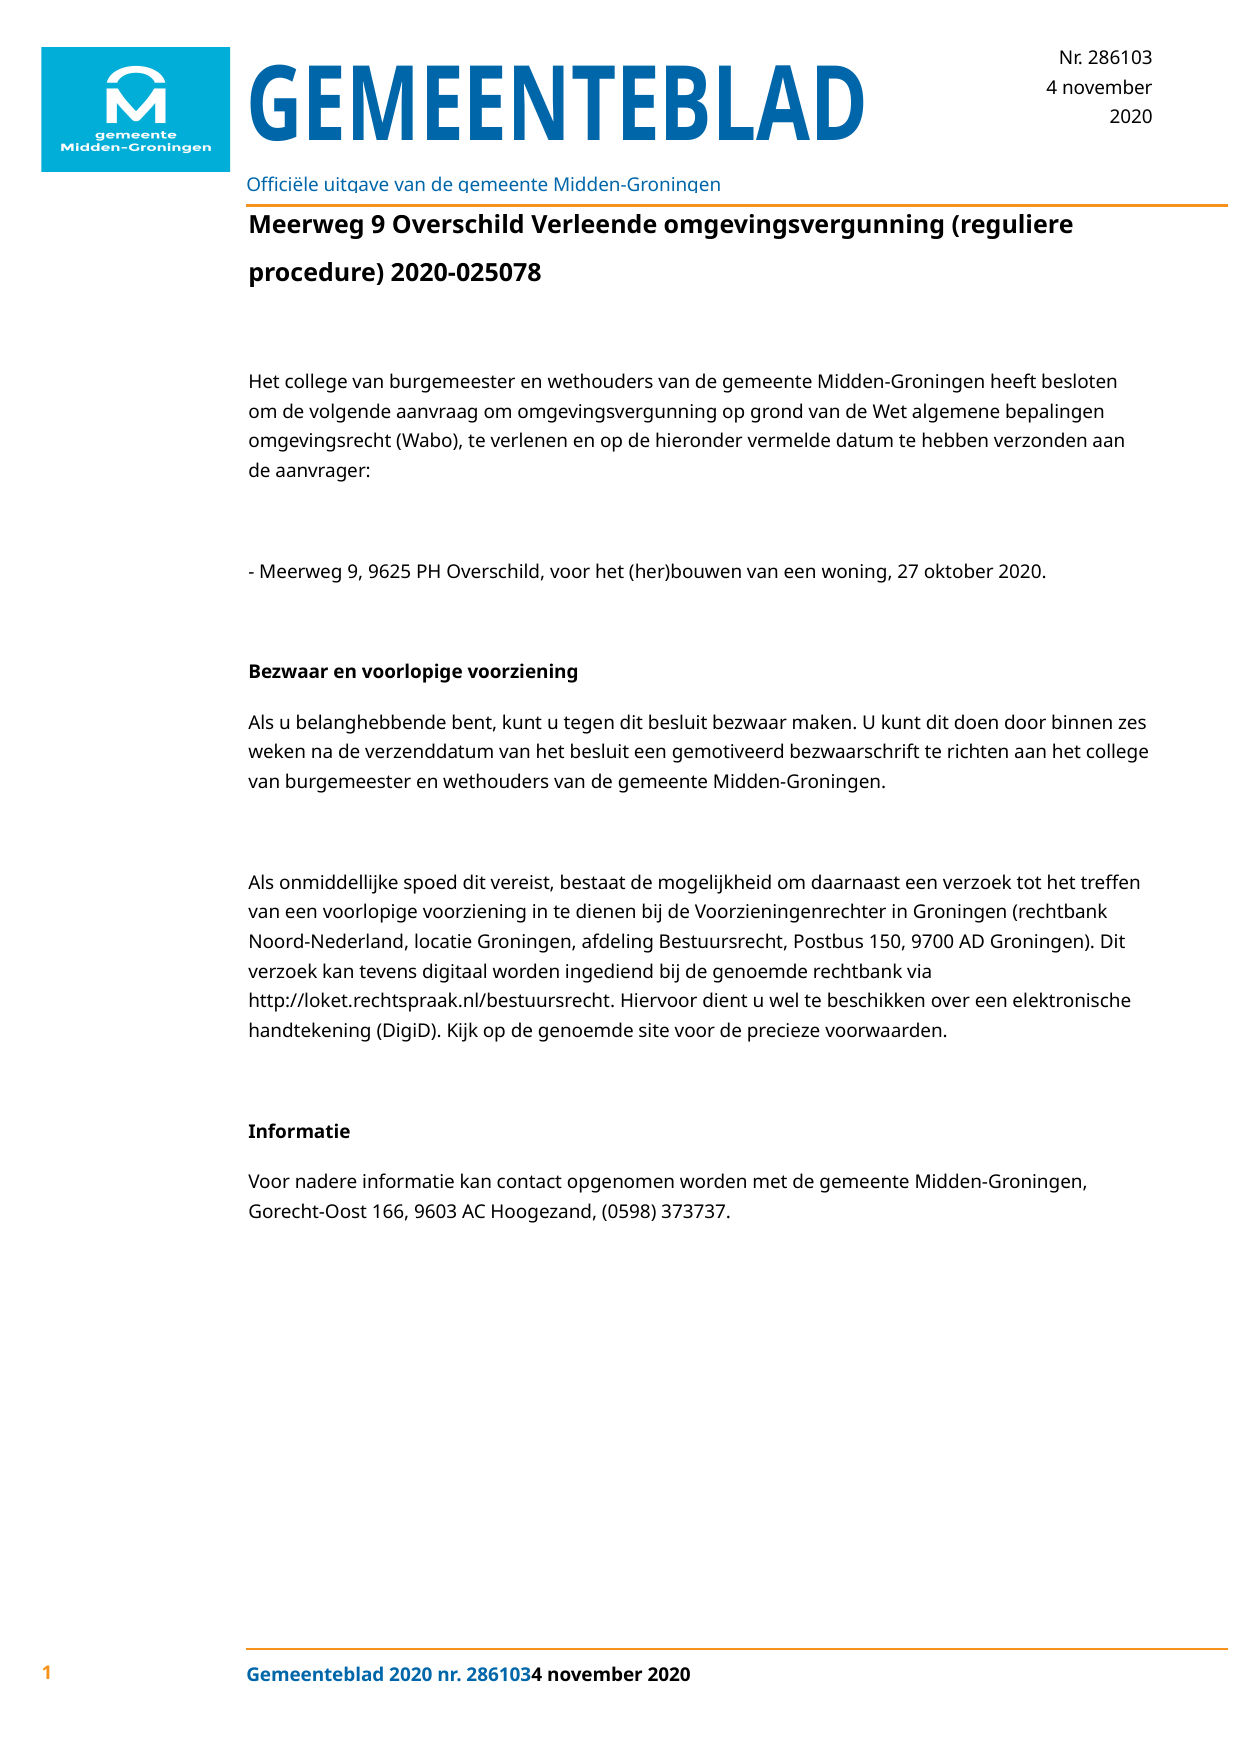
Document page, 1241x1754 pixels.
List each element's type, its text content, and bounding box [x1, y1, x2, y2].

picture [107, 89, 165, 122]
picture [108, 66, 164, 82]
text Bezwaar en voorlopige voorziening [248, 659, 1152, 684]
text Meerweg 9 Overschild Verleende omgevingsvergunning (reguliere procedure) 2020-025078 [248, 207, 1152, 288]
text Het college van burgemeester en wethouders van de gemeente Midden-Groningen heeft besloten om de volgende aanvraag om omgevingsvergunning op grond van de Wet algemene bepalingen omgevingsrecht (Wabo), te verlenen en op de hieronder vermelde datum te hebben verzonden aan de aanvrager: [248, 368, 1152, 483]
text Als onmiddellijke spoed dit vereist, bestaat de mogelijkheid om daarnaast een verzoek tot het treffen van een voorlopige voorziening in te dienen bij de Voorzieningenrechter in Groningen (rechtbank Noord-Nederland, locatie Groningen, afdeling Bestuursrecht, Postbus 150, 9700 AD Groningen). Dit verzoek kan tevens digitaal worden ingediend bij de genoemde rechtbank via http://loket.rechtspraak.nl/bestuursrecht. Hiervoor dient u wel te beschikken over een elektronische handtekening (DigiD). Kijk op de genoemde site voor de precieze voorwaarden. [248, 869, 1152, 1043]
picture [184, 146, 190, 153]
text Voor nadere informatie kan contact opgenomen worden met de gemeente Midden-Groningen, Gorecht-Oost 166, 9603 AC Hoogezand, (0598) 373737. [248, 1168, 1152, 1224]
text - Meerweg 9, 9625 PH Overschild, voor het (her)bouwen van een woning, 27 oktober 2020. [248, 558, 1152, 584]
text Als u belanghebbende bent, kunt u tegen dit besluit bezwaar maken. U kunt dit doen door binnen zes weken na de verzenddatum van het besluit een gemotiveerd bezwaarschrift te richten aan het college van burgemeester en wethouders van de gemeente Midden-Groningen. [248, 709, 1152, 794]
text Informatie [248, 1118, 1152, 1144]
